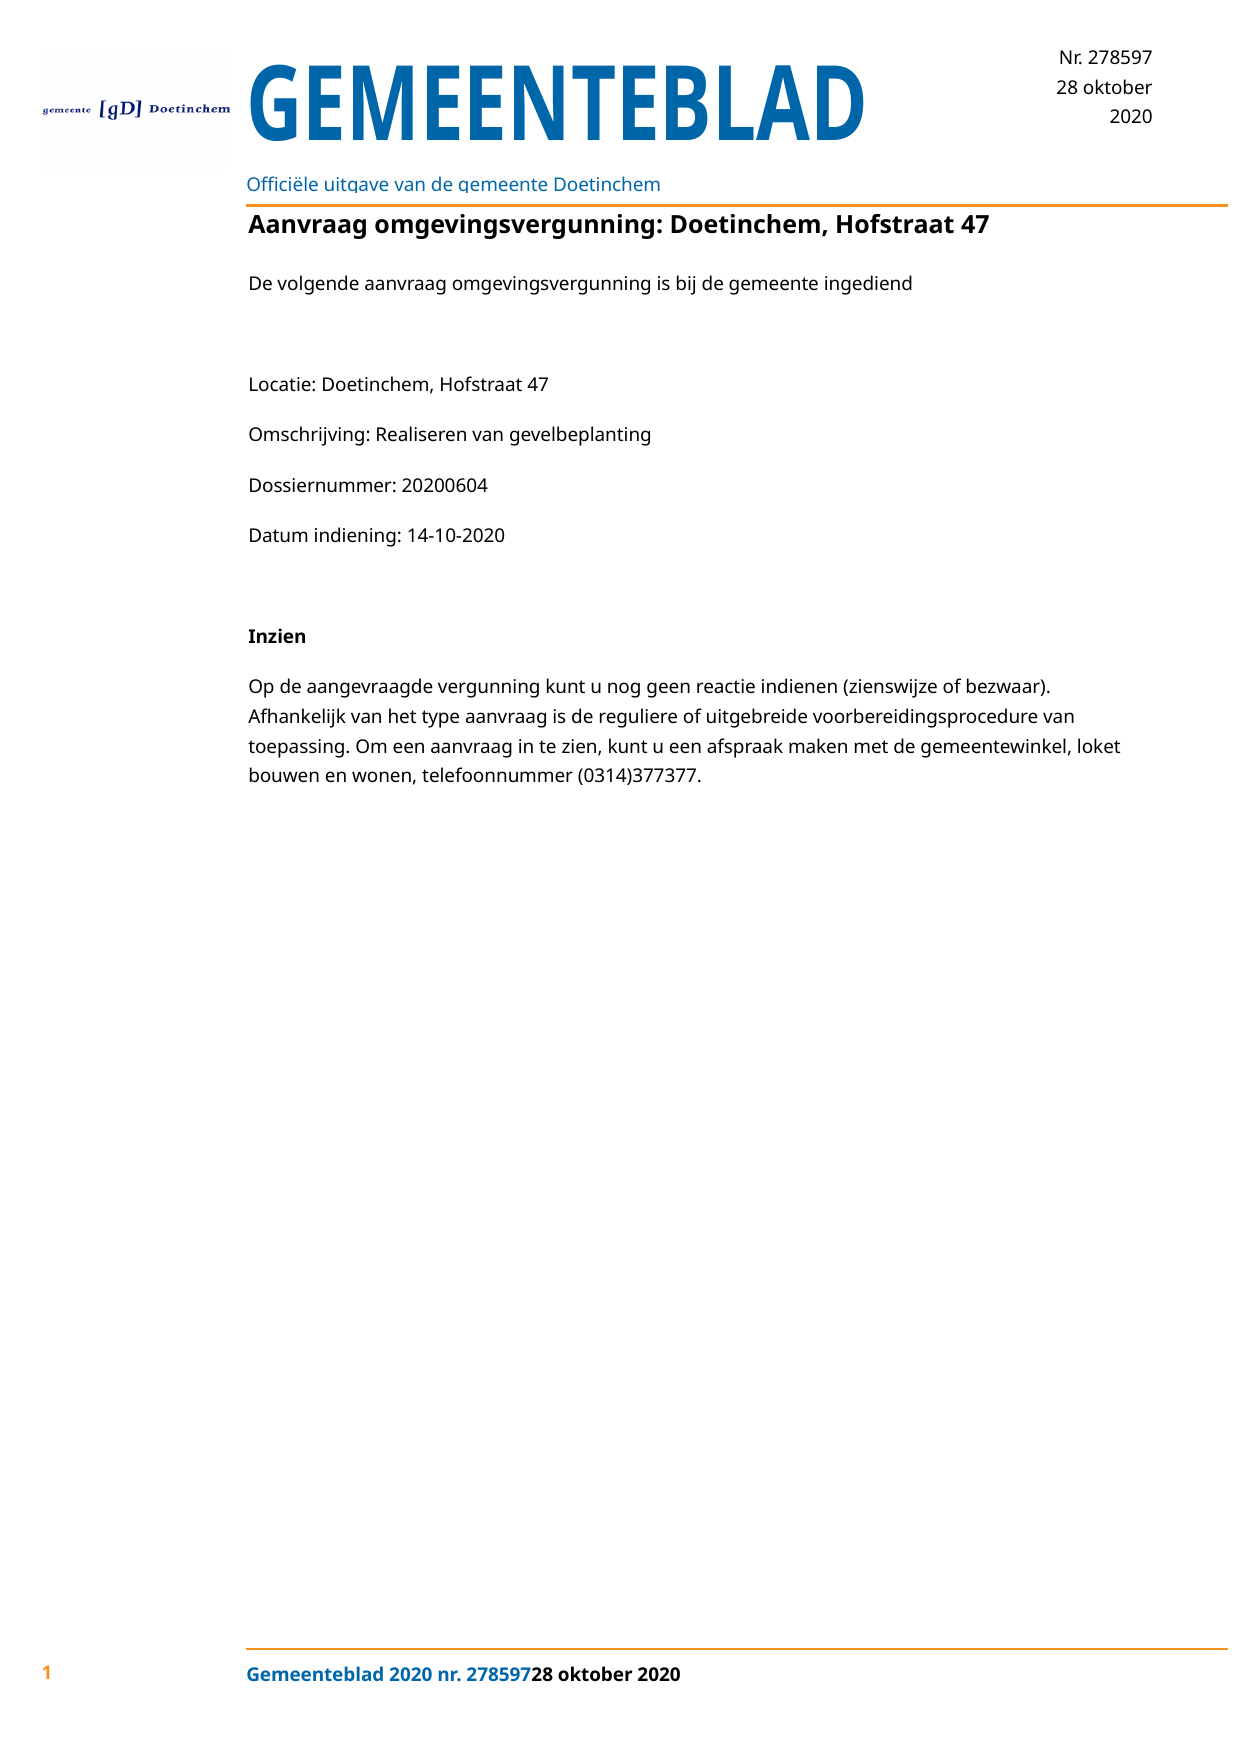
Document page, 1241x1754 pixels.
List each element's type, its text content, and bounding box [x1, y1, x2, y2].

text Omschrijving: Realiseren van gevelbeplanting [248, 422, 1152, 447]
text De volgende aanvraag omgevingsvergunning is bij de gemeente ingediend [248, 270, 1152, 296]
text Locatie: Doetinchem, Hofstraat 47 [248, 371, 1152, 397]
text Aanvraag omgevingsvergunning: Doetinchem, Hofstraat 47 [248, 207, 1152, 241]
text Datum indiening: 14-10-2020 [248, 522, 1152, 548]
picture [41, 47, 231, 172]
text Op de aangevraagde vergunning kunt u nog geen reactie indienen (zienswijze of bezwaar). Afhankelijk van het type aanvraag is de reguliere of uitgebreide voorbereidingsprocedure van toepassing. Om een aanvraag in te zien, kunt u een afspraak maken met de gemeentewinkel, loket bouwen en wonen, telefoonnummer (0314)377377. [248, 674, 1152, 788]
text Inzien [248, 623, 1152, 649]
text Dossiernummer: 20200604 [248, 472, 1152, 498]
